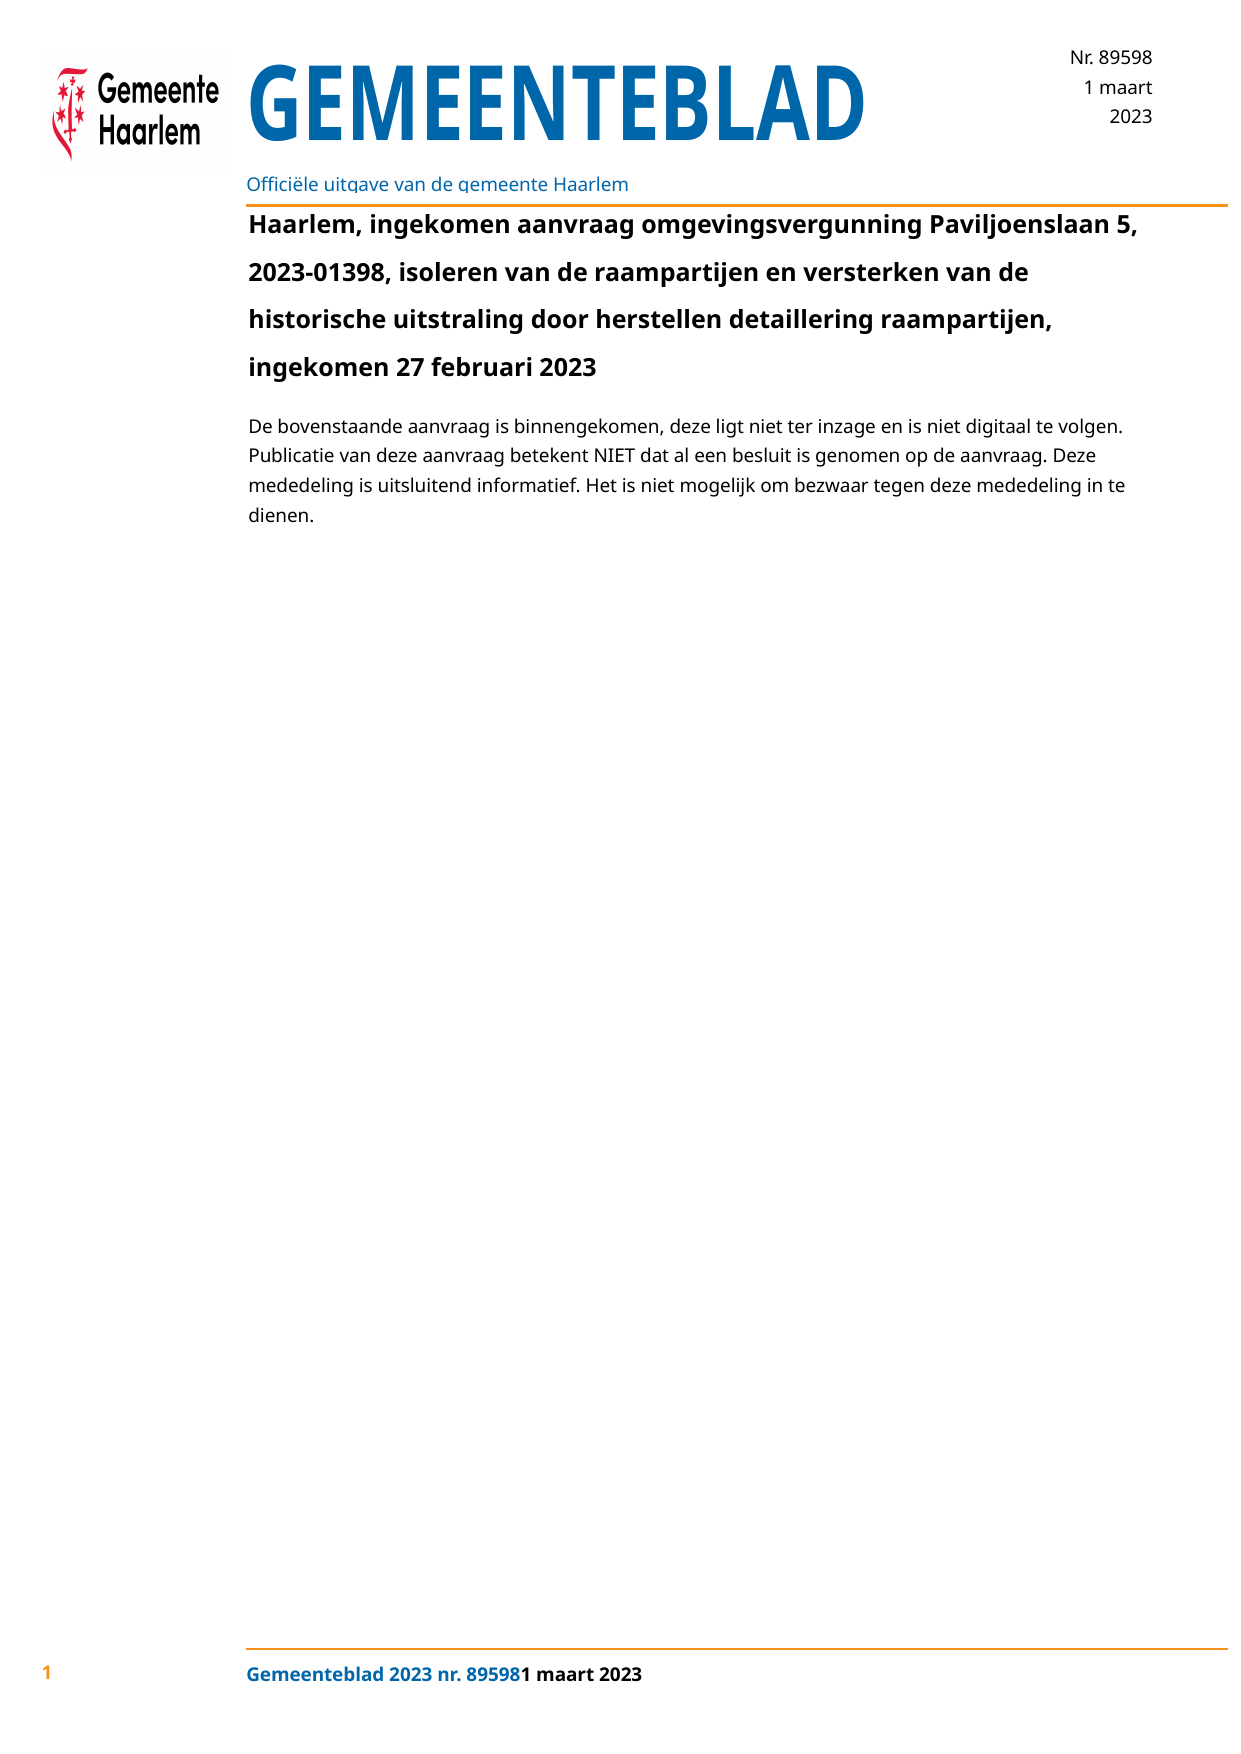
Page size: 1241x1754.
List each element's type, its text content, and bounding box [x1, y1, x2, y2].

text De bovenstaande aanvraag is binnengekomen, deze ligt niet ter inzage en is niet digitaal te volgen. Publicatie van deze aanvraag betekent NIET dat al een besluit is genomen op de aanvraag. Deze mededeling is uitsluitend informatief. Het is niet mogelijk om bezwaar tegen deze mededeling in te dienen. [248, 413, 1152, 528]
picture [41, 47, 231, 172]
text Haarlem, ingekomen aanvraag omgevingsvergunning Paviljoenslaan 5, 2023-01398, isoleren van de raampartijen en versterken van de historische uitstraling door herstellen detaillering raampartijen, ingekomen 27 februari 2023 [248, 207, 1152, 384]
